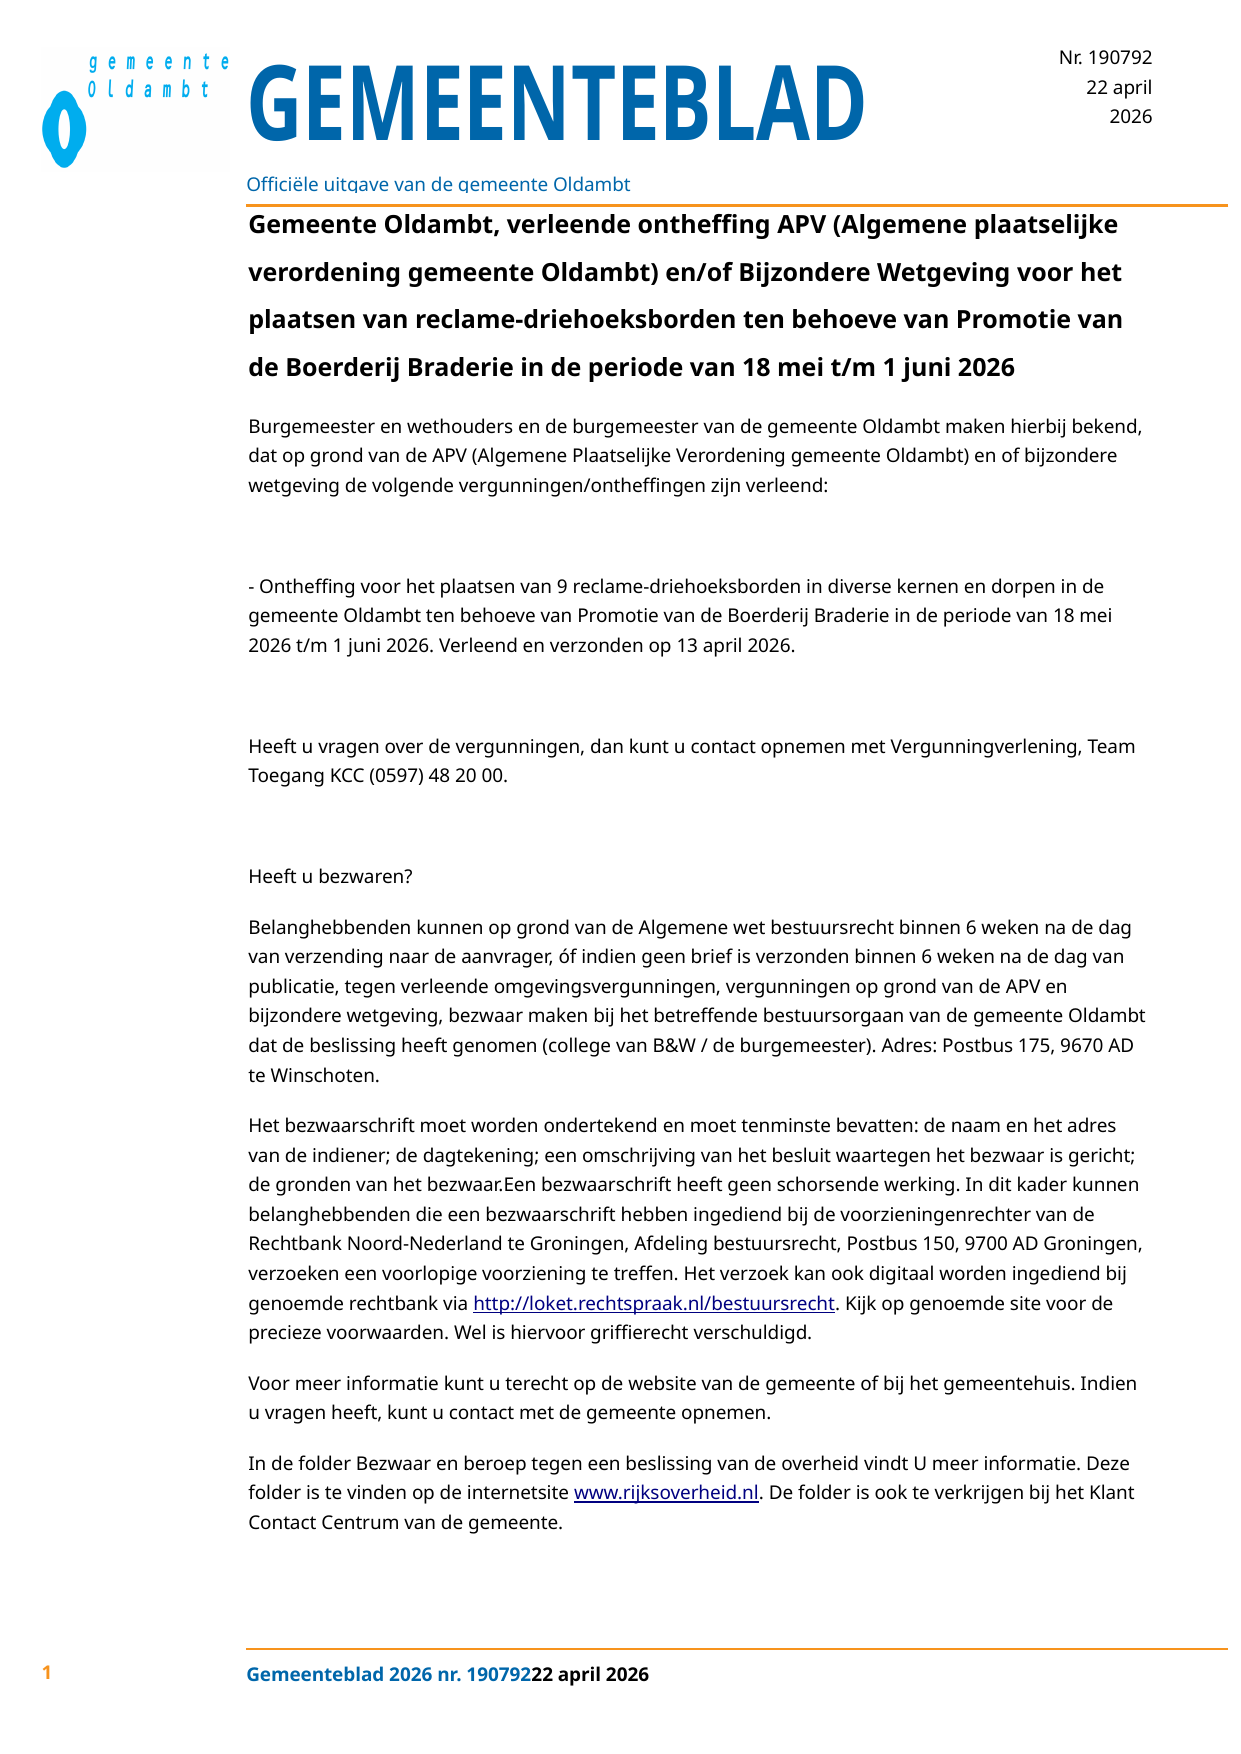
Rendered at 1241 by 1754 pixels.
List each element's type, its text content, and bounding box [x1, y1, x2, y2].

text Burgemeester en wethouders en de burgemeester van de gemeente Oldambt maken hierbij bekend, dat op grond van de APV (Algemene Plaatselijke Verordening gemeente Oldambt) en of bijzondere wetgeving de volgende vergunningen/ontheffingen zijn verleend: [248, 413, 1152, 498]
picture [41, 47, 231, 172]
text Heeft u bezwaren? [248, 863, 1152, 889]
text In de folder Bezwaar en beroep tegen een beslissing van de overheid vindt U meer informatie. Deze folder is te vinden op de internetsite www.rijksoverheid.nl. De folder is ook te verkrijgen bij het Klant Contact Centrum van de gemeente. [248, 1450, 1152, 1535]
text - Ontheffing voor het plaatsen van 9 reclame-driehoeksborden in diverse kernen en dorpen in de gemeente Oldambt ten behoeve van Promotie van de Boerderij Braderie in de periode van 18 mei 2026 t/m 1 juni 2026. Verleend en verzonden op 13 april 2026. [248, 573, 1152, 658]
text Het bezwaarschrift moet worden ondertekend en moet tenminste bevatten: de naam en het adres van de indiener; de dagtekening; een omschrijving van het besluit waartegen het bezwaar is gericht; de gronden van het bezwaar.Een bezwaarschrift heeft geen schorsende werking. In dit kader kunnen belanghebbenden die een bezwaarschrift hebben ingediend bij de voorzieningenrechter van de Rechtbank Noord-Nederland te Groningen, Afdeling bestuursrecht, Postbus 150, 9700 AD Groningen, verzoeken een voorlopige voorziening te treffen. Het verzoek kan ook digitaal worden ingediend bij genoemde rechtbank via http://loket.rechtspraak.nl/bestuursrecht. Kijk op genoemde site voor de precieze voorwaarden. Wel is hiervoor griffierecht verschuldigd. [248, 1112, 1152, 1345]
text Gemeente Oldambt, verleende ontheffing APV (Algemene plaatselijke verordening gemeente Oldambt) en/of Bijzondere Wetgeving voor het plaatsen van reclame-driehoeksborden ten behoeve van Promotie van de Boerderij Braderie in de periode van 18 mei t/m 1 juni 2026 [248, 207, 1152, 384]
text Heeft u vragen over de vergunningen, dan kunt u contact opnemen met Vergunningverlening, Team Toegang KCC (0597) 48 20 00. [248, 733, 1152, 788]
text Voor meer informatie kunt u terecht op de website van de gemeente of bij het gemeentehuis. Indien u vragen heeft, kunt u contact met de gemeente opnemen. [248, 1370, 1152, 1425]
text Belanghebbenden kunnen op grond van de Algemene wet bestuursrecht binnen 6 weken na de dag van verzending naar de aanvrager, óf indien geen brief is verzonden binnen 6 weken na de dag van publicatie, tegen verleende omgevingsvergunningen, vergunningen op grond van de APV en bijzondere wetgeving, bezwaar maken bij het betreffende bestuursorgaan van de gemeente Oldambt dat de beslissing heeft genomen (college van B&W / de burgemeester). Adres: Postbus 175, 9670 AD te Winschoten. [248, 914, 1152, 1088]
